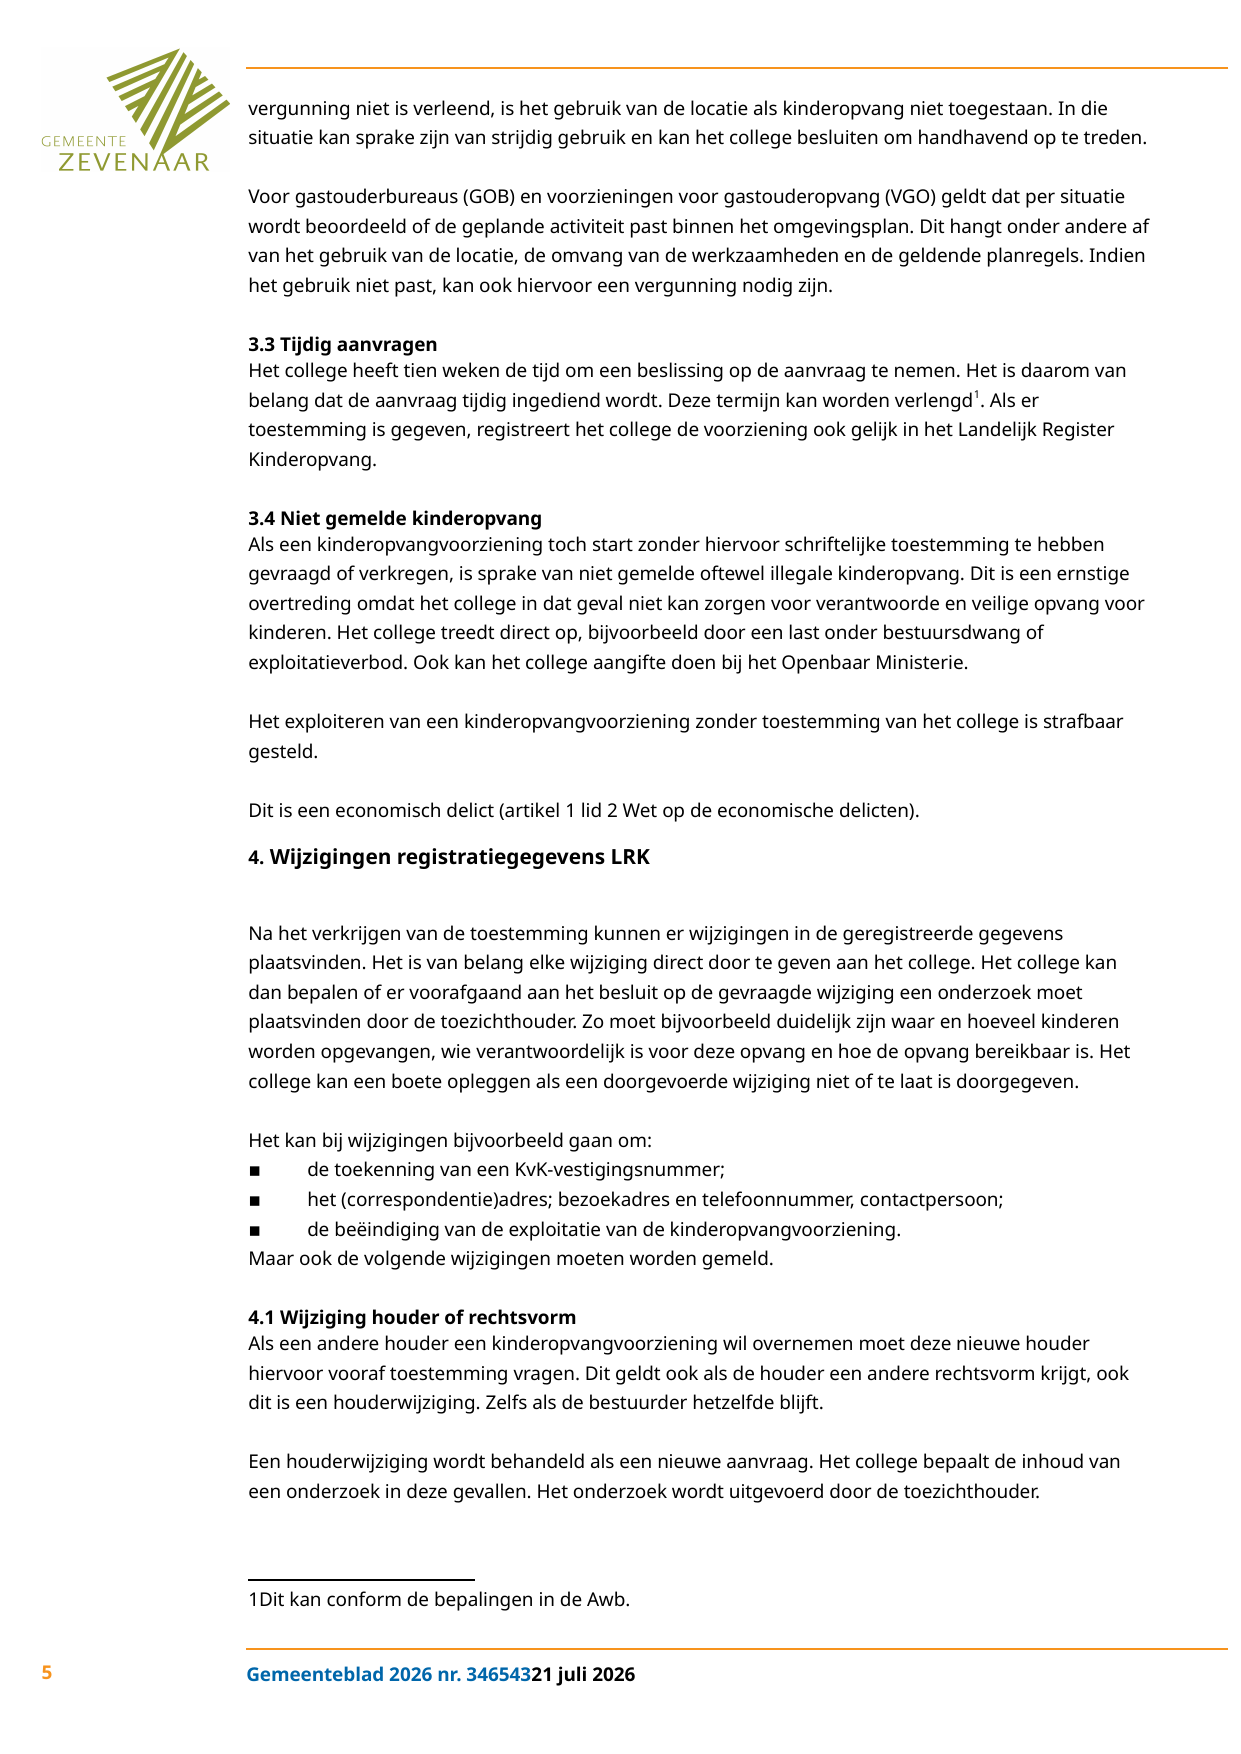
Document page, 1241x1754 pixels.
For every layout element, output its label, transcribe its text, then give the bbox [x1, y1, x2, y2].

text 3.3 Tijdig aanvragen [248, 331, 1152, 357]
text 4.1 Wijziging houder of rechtsvorm [248, 1304, 1152, 1330]
text 4. Wijzigingen registratiegegevens LRK [248, 842, 1152, 871]
text Na het verkrijgen van de toestemming kunnen er wijzigingen in de geregistreerde gegevens plaatsvinden. Het is van belang elke wijziging direct door te geven aan het college. Het college kan dan bepalen of er voorafgaand aan het besluit op de gevraagde wijziging een onderzoek moet plaatsvinden door de toezichthouder. Zo moet bijvoorbeeld duidelijk zijn waar en hoeveel kinderen worden opgevangen, wie verantwoordelijk is voor deze opvang en hoe de opvang bereikbaar is. Het college kan een boete opleggen als een doorgevoerde wijziging niet of te laat is doorgegeven. [248, 920, 1152, 1093]
text Maar ook de volgende wijzigingen moeten worden gemeld. [248, 1245, 1152, 1271]
text Het kan bij wijzigingen bijvoorbeeld gaan om: [248, 1127, 1152, 1153]
text Als een andere houder een kinderopvangvoorziening wil overnemen moet deze nieuwe houder hiervoor vooraf toestemming vragen. Dit geldt ook als de houder een andere rechtsvorm krijgt, ook dit is een houderwijziging. Zelfs als de bestuurder hetzelfde blijft. [248, 1330, 1152, 1415]
text vergunning niet is verleend, is het gebruik van de locatie als kinderopvang niet toegestaan. In die situatie kan sprake zijn van strijdig gebruik en kan het college besluiten om handhavend op te treden. [248, 95, 1152, 150]
table_header Het exploiteren van een kinderopvangvoorziening zonder toestemming van het college is strafbaar gesteld. Dit is een economisch delict (artikel 1 lid 2 Wet op de economische delicten). [248, 709, 1152, 823]
list het (correspondentie)adres; bezoekadres en telefoonnummer, contactpersoon; [248, 1186, 1152, 1212]
text Een houderwijziging wordt behandeld als een nieuwe aanvraag. Het college bepaalt de inhoud van een onderzoek in deze gevallen. Het onderzoek wordt uitgevoerd door de toezichthouder. [248, 1448, 1152, 1504]
text Voor gastouderbureaus (GOB) en voorzieningen voor gastouderopvang (VGO) geldt dat per situatie wordt beoordeeld of de geplande activiteit past binnen het omgevingsplan. Dit hangt onder andere af van het gebruik van de locatie, de omvang van de werkzaamheden en de geldende planregels. Indien het gebruik niet past, kan ook hiervoor een vergunning nodig zijn. [248, 183, 1152, 298]
picture [41, 47, 231, 172]
list de toekenning van een KvK-vestigingsnummer; [248, 1157, 1152, 1182]
text Dit kan conform de bepalingen in de Awb. [248, 1586, 1152, 1612]
text Het college heeft tien weken de tijd om een beslissing op de aanvraag te nemen. Het is daarom van belang dat de aanvraag tijdig ingediend wordt. Deze termijn kan worden verlengd. Als er toestemming is gegeven, registreert het college de voorziening ook gelijk in het Landelijk Register Kinderopvang. [248, 357, 1152, 472]
list de beëindiging van de exploitatie van de kinderopvangvoorziening. [248, 1216, 1152, 1241]
text Als een kinderopvangvoorziening toch start zonder hiervoor schriftelijke toestemming te hebben gevraagd of verkregen, is sprake van niet gemelde oftewel illegale kinderopvang. Dit is een ernstige overtreding omdat het college in dat geval niet kan zorgen voor verantwoorde en veilige opvang voor kinderen. Het college treedt direct op, bijvoorbeeld door een last onder bestuursdwang of exploitatieverbod. Ook kan het college aangifte doen bij het Openbaar Ministerie. [248, 531, 1152, 675]
text 3.4 Niet gemelde kinderopvang [248, 505, 1152, 531]
